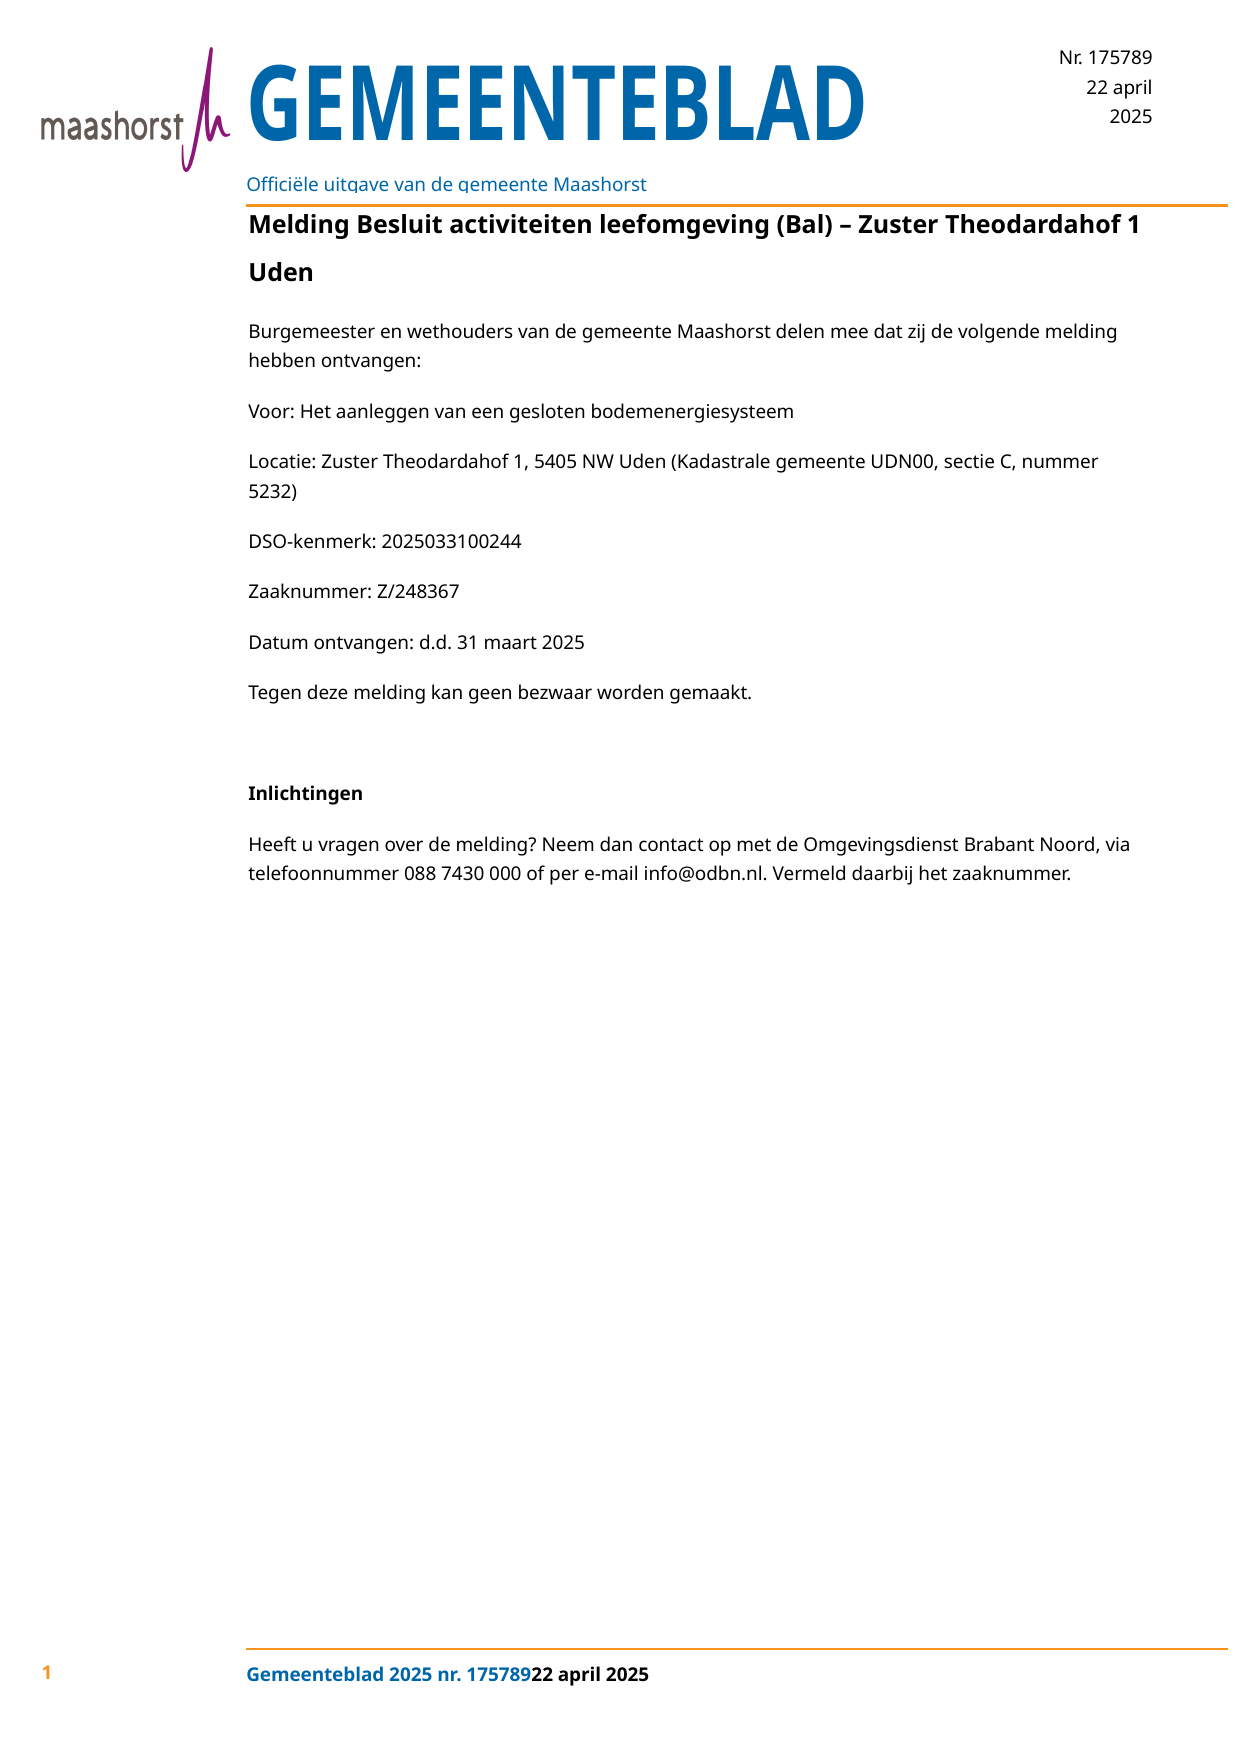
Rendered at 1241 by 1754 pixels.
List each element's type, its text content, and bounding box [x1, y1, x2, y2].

text Melding Besluit activiteiten leefomgeving (Bal) – Zuster Theodardahof 1 Uden [248, 207, 1152, 288]
text Heeft u vragen over de melding? Neem dan contact op met de Omgevingsdienst Brabant Noord, via telefoonnummer 088 7430 000 of per e-mail info@odbn.nl. Vermeld daarbij het zaaknummer. [248, 831, 1152, 886]
text Inlichtingen [248, 780, 1152, 806]
picture [41, 47, 231, 172]
text DSO-kenmerk: 2025033100244 [248, 528, 1152, 554]
text Voor: Het aanleggen van een gesloten bodemenergiesysteem [248, 398, 1152, 424]
text Burgemeester en wethouders van de gemeente Maashorst delen mee dat zij de volgende melding hebben ontvangen: [248, 318, 1152, 373]
text Locatie: Zuster Theodardahof 1, 5405 NW Uden (Kadastrale gemeente UDN00, sectie C, nummer 5232) [248, 448, 1152, 504]
text Datum ontvangen: d.d. 31 maart 2025 [248, 629, 1152, 655]
text Tegen deze melding kan geen bezwaar worden gemaakt. [248, 679, 1152, 705]
text Zaaknummer: Z/248367 [248, 579, 1152, 604]
